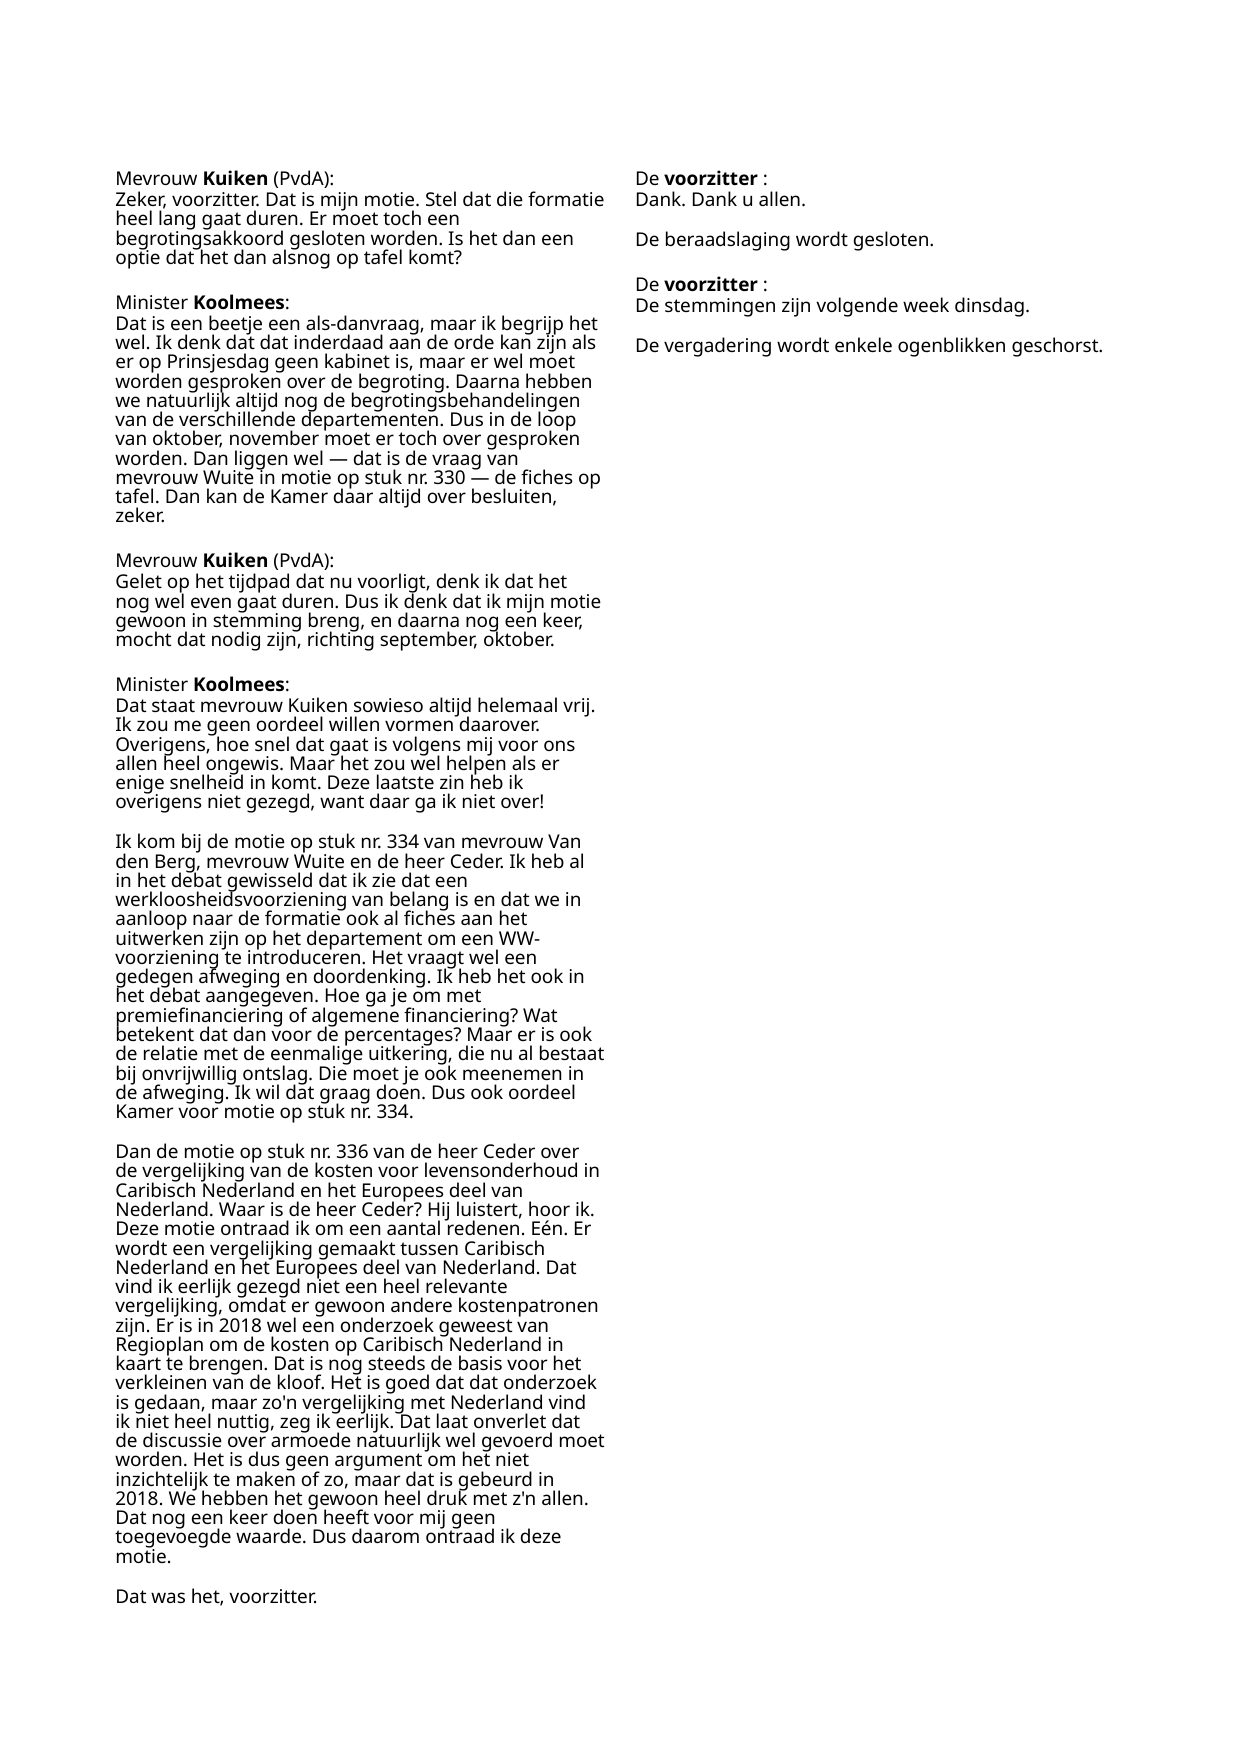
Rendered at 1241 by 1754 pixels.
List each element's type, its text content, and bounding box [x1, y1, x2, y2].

text Mevrouw Kuiken (PvdA): [115, 165, 605, 191]
text De voorzitter : [635, 165, 1125, 191]
text Dank. Dank u allen. [635, 191, 1125, 210]
text Dat was het, voorzitter. [115, 1588, 605, 1607]
text De beraadslaging wordt gesloten. [635, 231, 1125, 251]
text De stemmingen zijn volgende week dinsdag. [635, 297, 1125, 316]
text Minister Koolmees: [115, 289, 605, 315]
text Dan de motie op stuk nr. 336 van de heer Ceder over de vergelijking van de kosten voor levensonderhoud in Caribisch Nederland en het Europees deel van Nederland. Waar is de heer Ceder? Hij luistert, hoor ik. Deze motie ontraad ik om een aantal redenen. Eén. Er wordt een vergelijking gemaakt tussen Caribisch Nederland en het Europees deel van Nederland. Dat vind ik eerlijk gezegd niet een heel relevante vergelijking, omdat er gewoon andere kostenpatronen zijn. Er is in 2018 wel een onderzoek geweest van Regioplan om de kosten op Caribisch Nederland in kaart te brengen. Dat is nog steeds de basis voor het verkleinen van de kloof. Het is goed dat dat onderzoek is gedaan, maar zo'n vergelijking met Nederland vind ik niet heel nuttig, zeg ik eerlijk. Dat laat onverlet dat de discussie over armoede natuurlijk wel gevoerd moet worden. Het is dus geen argument om het niet inzichtelijk te maken of zo, maar dat is gebeurd in 2018. We hebben het gewoon heel druk met z'n allen. Dat nog een keer doen heeft voor mij geen toegevoegde waarde. Dus daarom ontraad ik deze motie. [115, 1143, 605, 1567]
text De voorzitter : [635, 271, 1125, 297]
text Gelet op het tijdpad dat nu voorligt, denk ik dat het nog wel even gaat duren. Dus ik denk dat ik mijn motie gewoon in stemming breng, en daarna nog een keer, mocht dat nodig zijn, richting september, oktober. [115, 573, 605, 650]
text Zeker, voorzitter. Dat is mijn motie. Stel dat die formatie heel lang gaat duren. Er moet toch een begrotingsakkoord gesloten worden. Is het dan een optie dat het dan alsnog op tafel komt? [115, 191, 605, 268]
text De vergadering wordt enkele ogenblikken geschorst. [635, 337, 1125, 356]
text Mevrouw Kuiken (PvdA): [115, 548, 605, 573]
text Dat staat mevrouw Kuiken sowieso altijd helemaal vrij. Ik zou me geen oordeel willen vormen daarover. Overigens, hoe snel dat gaat is volgens mij voor ons allen heel ongewis. Maar het zou wel helpen als er enige snelheid in komt. Deze laatste zin heb ik overigens niet gezegd, want daar ga ik niet over! [115, 697, 605, 813]
text Minister Koolmees: [115, 671, 605, 697]
text Ik kom bij de motie op stuk nr. 334 van mevrouw Van den Berg, mevrouw Wuite en de heer Ceder. Ik heb al in het debat gewisseld dat ik zie dat een werkloosheidsvoorziening van belang is en dat we in aanloop naar de formatie ook al fiches aan het uitwerken zijn op het departement om een WW-voorziening te introduceren. Het vraagt wel een gedegen afweging en doordenking. Ik heb het ook in het debat aangegeven. Hoe ga je om met premiefinanciering of algemene financiering? Wat betekent dat dan voor de percentages? Maar er is ook de relatie met de eenmalige uitkering, die nu al bestaat bij onvrijwillig ontslag. Die moet je ook meenemen in de afweging. Ik wil dat graag doen. Dus ook oordeel Kamer voor motie op stuk nr. 334. [115, 833, 605, 1122]
text Dat is een beetje een als-danvraag, maar ik begrijp het wel. Ik denk dat dat inderdaad aan de orde kan zijn als er op Prinsjesdag geen kabinet is, maar er wel moet worden gesproken over de begroting. Daarna hebben we natuurlijk altijd nog de begrotingsbehandelingen van de verschillende departementen. Dus in de loop van oktober, november moet er toch over gesproken worden. Dan liggen wel — dat is de vraag van mevrouw Wuite in motie op stuk nr. 330 — de fiches op tafel. Dan kan de Kamer daar altijd over besluiten, zeker. [115, 315, 605, 527]
